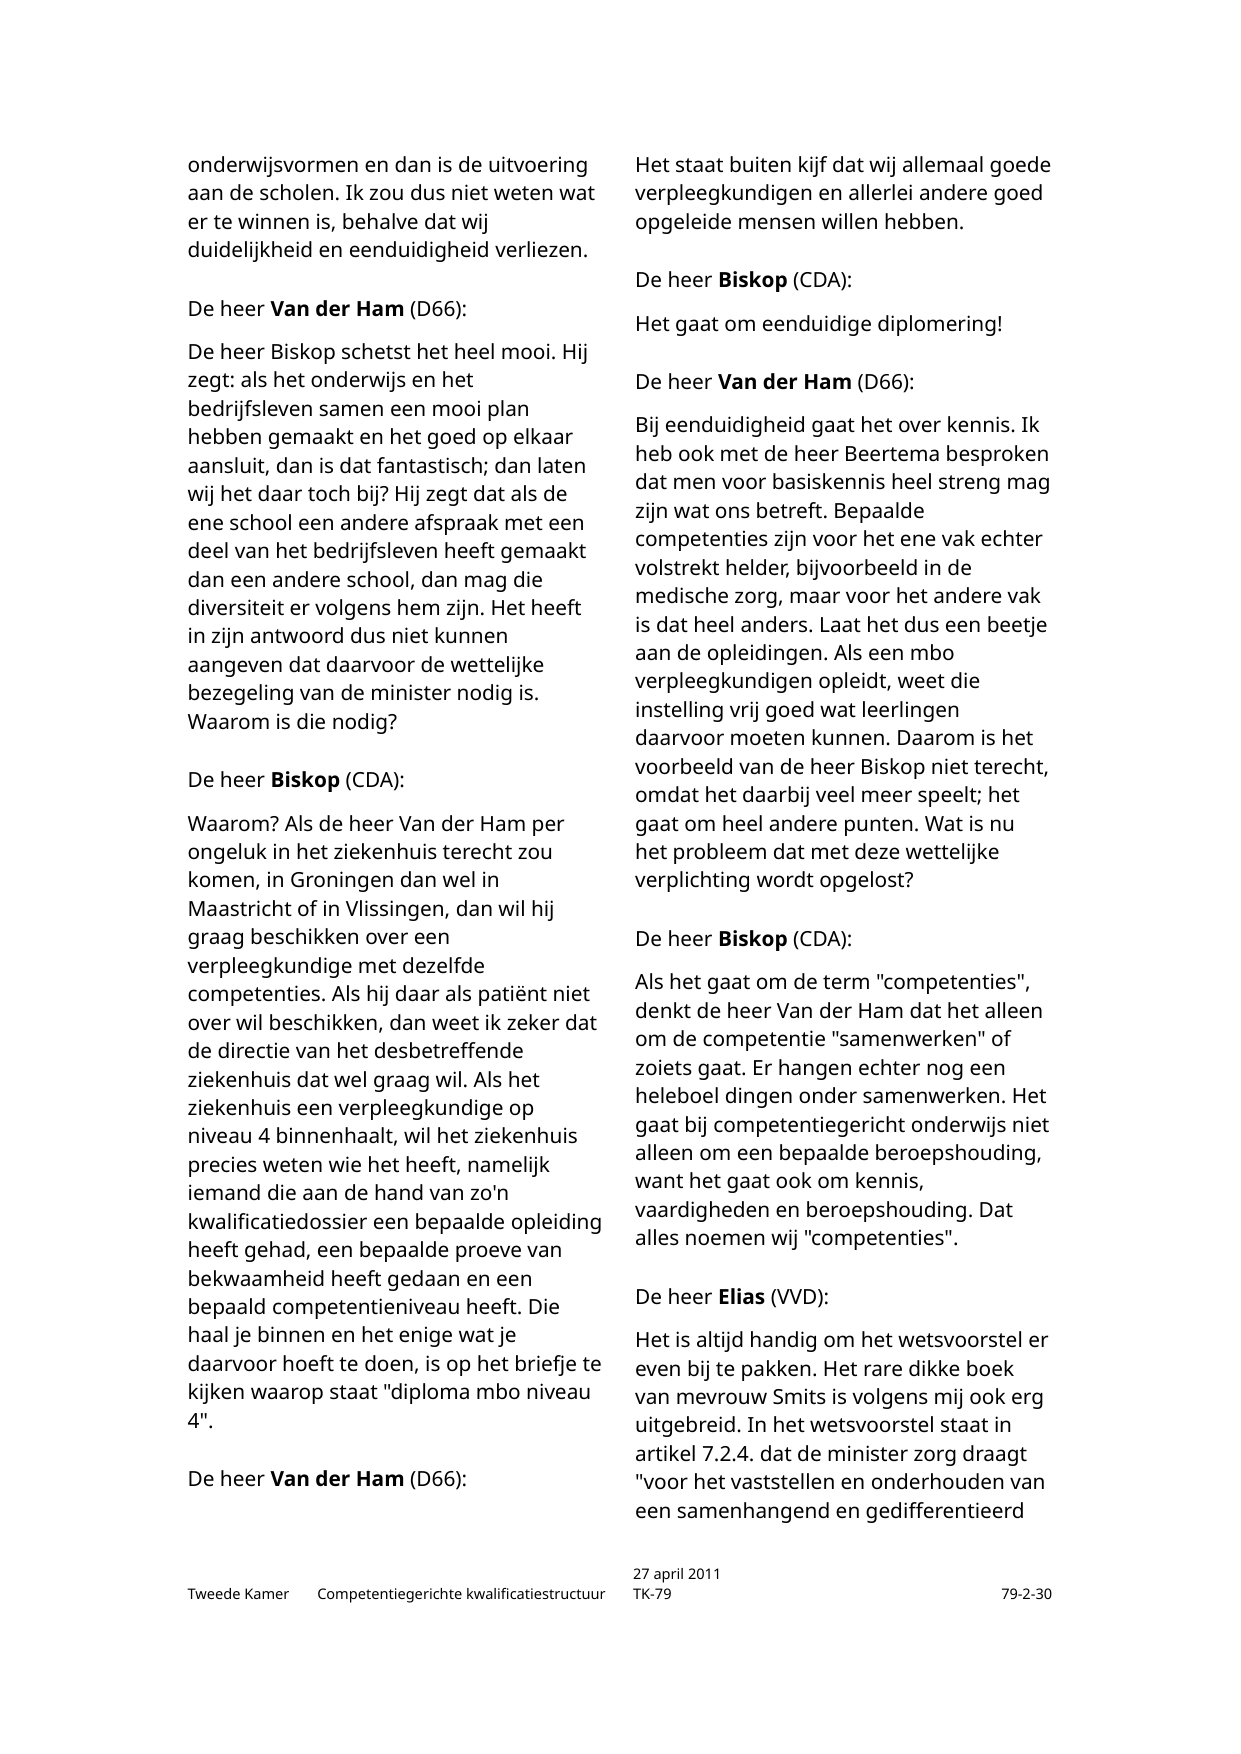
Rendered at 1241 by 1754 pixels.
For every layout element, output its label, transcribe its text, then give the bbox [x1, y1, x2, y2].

text De heer Elias (VVD): [635, 1282, 1053, 1310]
text De heer Van der Ham (D66): [187, 1464, 605, 1493]
text Het is altijd handig om het wetsvoorstel er even bij te pakken. Het rare dikke boek van mevrouw Smits is volgens mij ook erg uitgebreid. In het wetsvoorstel staat in artikel 7.2.4. dat de minister zorg draagt "voor het vaststellen en onderhouden van een samenhangend en gedifferentieerd [635, 1325, 1053, 1524]
text De heer Van der Ham (D66): [187, 294, 605, 322]
text De heer Biskop (CDA): [635, 924, 1053, 952]
text De heer Van der Ham (D66): [635, 367, 1053, 396]
text Bij eenduidigheid gaat het over kennis. Ik heb ook met de heer Beertema besproken dat men voor basiskennis heel streng mag zijn wat ons betreft. Bepaalde competenties zijn voor het ene vak echter volstrekt helder, bijvoorbeeld in de medische zorg, maar voor het andere vak is dat heel anders. Laat het dus een beetje aan de opleidingen. Als een mbo verpleegkundigen opleidt, weet die instelling vrij goed wat leerlingen daarvoor moeten kunnen. Daarom is het voorbeeld van de heer Biskop niet terecht, omdat het daarbij veel meer speelt; het gaat om heel andere punten. Wat is nu het probleem dat met deze wettelijke verplichting wordt opgelost? [635, 411, 1053, 894]
text onderwijsvormen en dan is de uitvoering aan de scholen. Ik zou dus niet weten wat er te winnen is, behalve dat wij duidelijkheid en eenduidigheid verliezen. [187, 150, 605, 264]
text De heer Biskop (CDA): [187, 765, 605, 794]
text Het staat buiten kijf dat wij allemaal goede verpleegkundigen en allerlei andere goed opgeleide mensen willen hebben. [635, 150, 1053, 235]
text De heer Biskop (CDA): [635, 265, 1053, 294]
text Waarom? Als de heer Van der Ham per ongeluk in het ziekenhuis terecht zou komen, in Groningen dan wel in Maastricht of in Vlissingen, dan wil hij graag beschikken over een verpleegkundige met dezelfde competenties. Als hij daar als patiënt niet over wil beschikken, dan weet ik zeker dat de directie van het desbetreffende ziekenhuis dat wel graag wil. Als het ziekenhuis een verpleegkundige op niveau 4 binnenhaalt, wil het ziekenhuis precies weten wie het heeft, namelijk iemand die aan de hand van zo'n kwalificatiedossier een bepaalde opleiding heeft gehad, een bepaalde proeve van bekwaamheid heeft gedaan en een bepaald competentieniveau heeft. Die haal je binnen en het enige wat je daarvoor hoeft te doen, is op het briefje te kijken waarop staat "diploma mbo niveau 4". [187, 809, 605, 1434]
text Als het gaat om de term "competenties", denkt de heer Van der Ham dat het alleen om de competentie "samenwerken" of zoiets gaat. Er hangen echter nog een heleboel dingen onder samenwerken. Het gaat bij competentiegericht onderwijs niet alleen om een bepaalde beroepshouding, want het gaat ook om kennis, vaardigheden en beroepshouding. Dat alles noemen wij "competenties". [635, 967, 1053, 1252]
text Het gaat om eenduidige diplomering! [635, 309, 1053, 337]
text De heer Biskop schetst het heel mooi. Hij zegt: als het onderwijs en het bedrijfsleven samen een mooi plan hebben gemaakt en het goed op elkaar aansluit, dan is dat fantastisch; dan laten wij het daar toch bij? Hij zegt dat als de ene school een andere afspraak met een deel van het bedrijfsleven heeft gemaakt dan een andere school, dan mag die diversiteit er volgens hem zijn. Het heeft in zijn antwoord dus niet kunnen aangeven dat daarvoor de wettelijke bezegeling van de minister nodig is. Waarom is die nodig? [187, 337, 605, 735]
